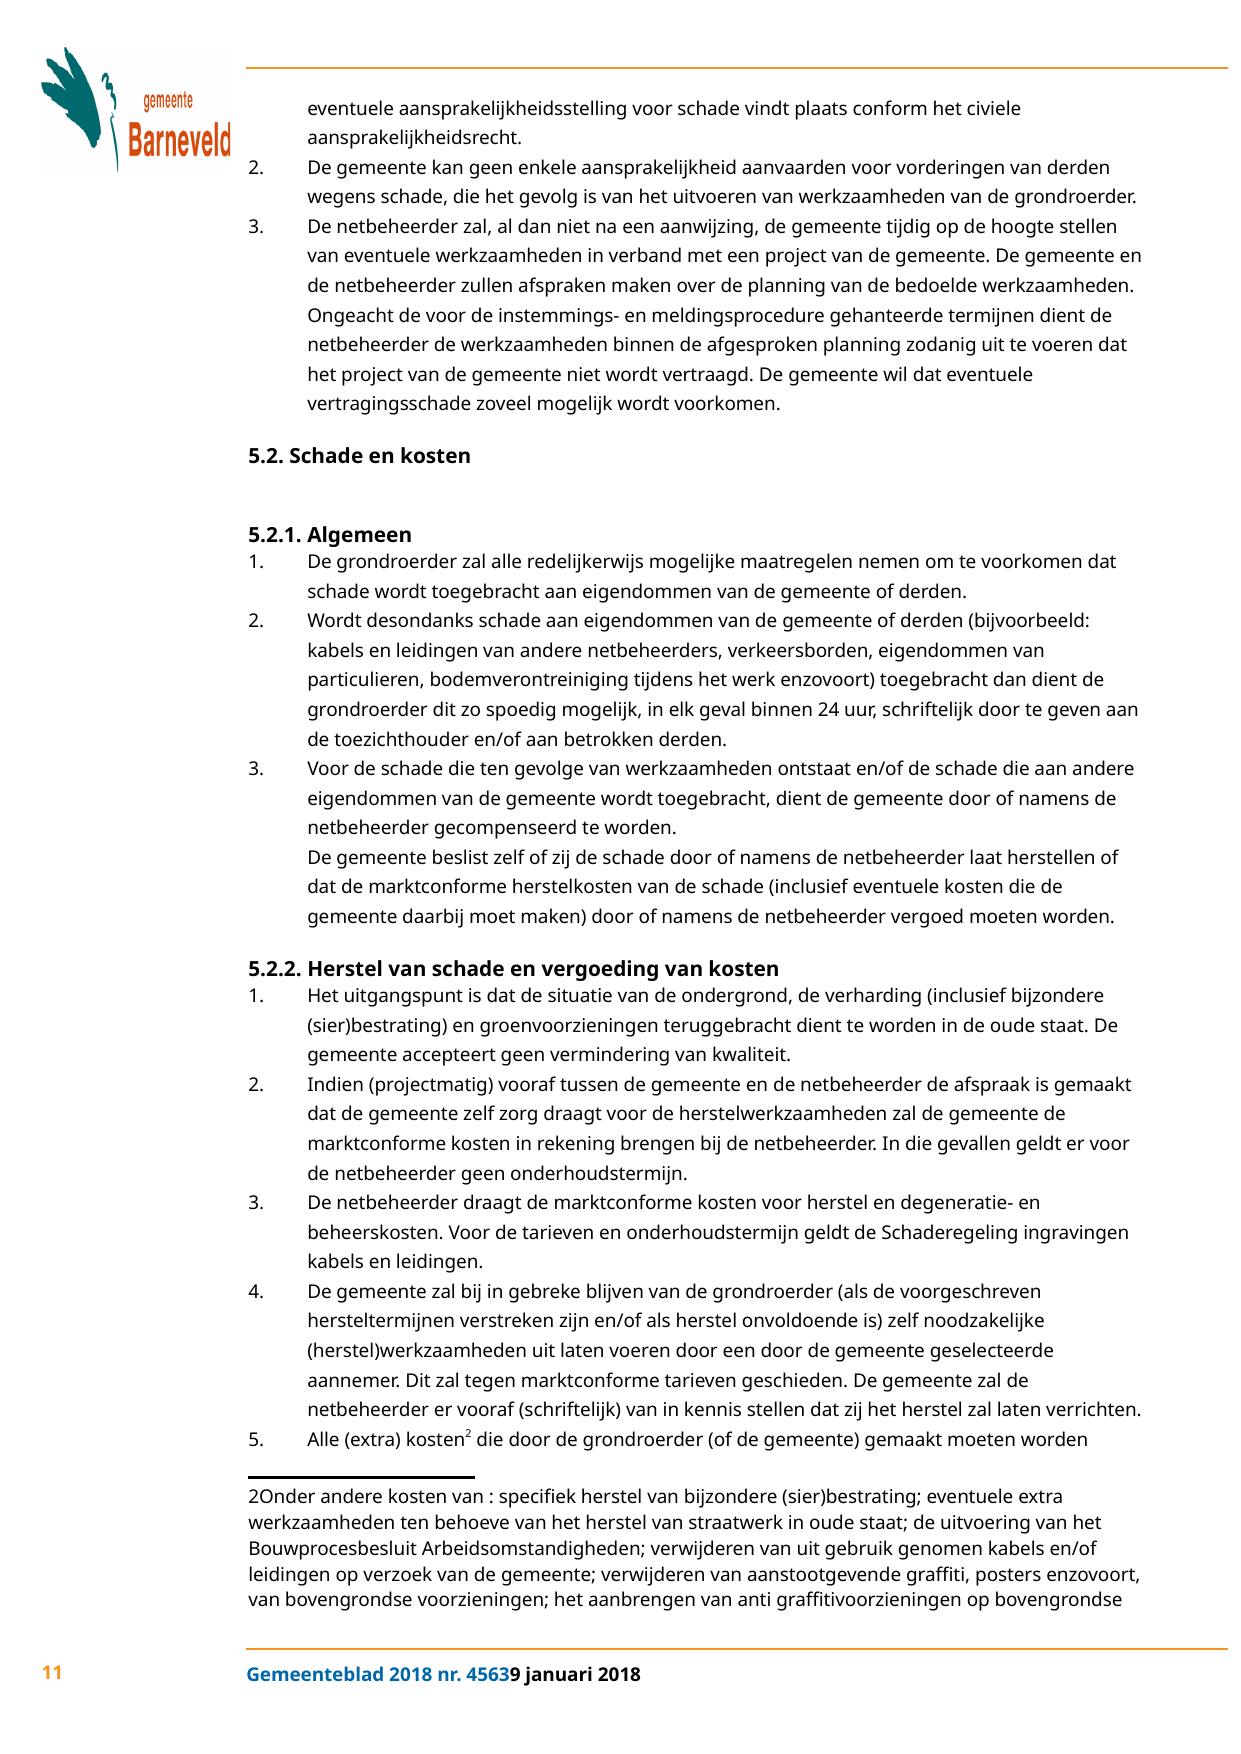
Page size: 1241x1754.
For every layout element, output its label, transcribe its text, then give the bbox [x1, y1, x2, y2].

list De netbeheerder draagt de marktconforme kosten voor herstel en degeneratie- en beheerskosten. Voor de tarieven en onderhoudstermijn geldt de Schaderegeling ingravingen kabels en leidingen. [248, 1189, 1152, 1274]
list Onder andere kosten van : specifiek herstel van bijzondere (sier)bestrating; eventuele extra werkzaamheden ten behoeve van het herstel van straatwerk in oude staat; de uitvoering van het Bouwprocesbesluit Arbeidsomstandigheden; verwijderen van uit gebruik genomen kabels en/of leidingen op verzoek van de gemeente; verwijderen van aanstootgevende graffiti, posters enzovoort, van bovengrondse voorzieningen; het aanbrengen van anti graffitivoorzieningen op bovengrondse [248, 1483, 1152, 1612]
list Voor de schade die ten gevolge van werkzaamheden ontstaat en/of de schade die aan andere eigendommen van de gemeente wordt toegebracht, dient de gemeente door of namens de netbeheerder gecompenseerd te worden. [248, 755, 1152, 840]
list De gemeente beslist zelf of zij de schade door of namens de netbeheerder laat herstellen of dat de marktconforme herstelkosten van de schade (inclusief eventuele kosten die de gemeente daarbij moet maken) door of namens de netbeheerder vergoed moeten worden. [248, 844, 1152, 929]
list De gemeente kan geen enkele aansprakelijkheid aanvaarden voor vorderingen van derden wegens schade, die het gevolg is van het uitvoeren van werkzaamheden van de grondroerder. [248, 154, 1152, 209]
list De grondroerder zal alle redelijkerwijs mogelijke maatregelen nemen om te voorkomen dat schade wordt toegebracht aan eigendommen van de gemeente of derden. [248, 548, 1152, 604]
list De gemeente zal bij in gebreke blijven van de grondroerder (als de voorgeschreven hersteltermijnen verstreken zijn en/of als herstel onvoldoende is) zelf noodzakelijke (herstel)werkzaamheden uit laten voeren door een door de gemeente geselecteerde aannemer. Dit zal tegen marktconforme tarieven geschieden. De gemeente zal de netbeheerder er vooraf (schriftelijk) van in kennis stellen dat zij het herstel zal laten verrichten. [248, 1278, 1152, 1422]
text 5.2.2. Herstel van schade en vergoeding van kosten [248, 954, 1152, 982]
list Indien (projectmatig) vooraf tussen de gemeente en de netbeheerder de afspraak is gemaakt dat de gemeente zelf zorg draagt voor de herstelwerkzaamheden zal de gemeente de marktconforme kosten in rekening brengen bij de netbeheerder. In die gevallen geldt er voor de netbeheerder geen onderhoudstermijn. [248, 1071, 1152, 1185]
list De netbeheerder zal, al dan niet na een aanwijzing, de gemeente tijdig op de hoogte stellen van eventuele werkzaamheden in verband met een project van de gemeente. De gemeente en de netbeheerder zullen afspraken maken over de planning van de bedoelde werkzaamheden. Ongeacht de voor de instemmings- en meldingsprocedure gehanteerde termijnen dient de netbeheerder de werkzaamheden binnen de afgesproken planning zodanig uit te voeren dat het project van de gemeente niet wordt vertraagd. De gemeente wil dat eventuele vertragingsschade zoveel mogelijk wordt voorkomen. [248, 213, 1152, 416]
picture [41, 47, 231, 172]
list Alle (extra) kosten die door de grondroerder (of de gemeente) gemaakt moeten worden [248, 1426, 1152, 1452]
list eventuele aansprakelijkheidsstelling voor schade vindt plaats conform het civiele aansprakelijkheidsrecht. [248, 95, 1152, 150]
list Wordt desondanks schade aan eigendommen van de gemeente of derden (bijvoorbeeld: kabels en leidingen van andere netbeheerders, verkeersborden, eigendommen van particulieren, bodemverontreiniging tijdens het werk enzovoort) toegebracht dan dient de grondroerder dit zo spoedig mogelijk, in elk geval binnen 24 uur, schriftelijk door te geven aan de toezichthouder en/of aan betrokken derden. [248, 607, 1152, 752]
text 5.2.1. Algemeen [248, 520, 1152, 548]
list Het uitgangspunt is dat de situatie van de ondergrond, de verharding (inclusief bijzondere (sier)bestrating) en groenvoorzieningen teruggebracht dient te worden in de oude staat. De gemeente accepteert geen vermindering van kwaliteit. [248, 982, 1152, 1067]
text 5.2. Schade en kosten [248, 441, 1152, 469]
